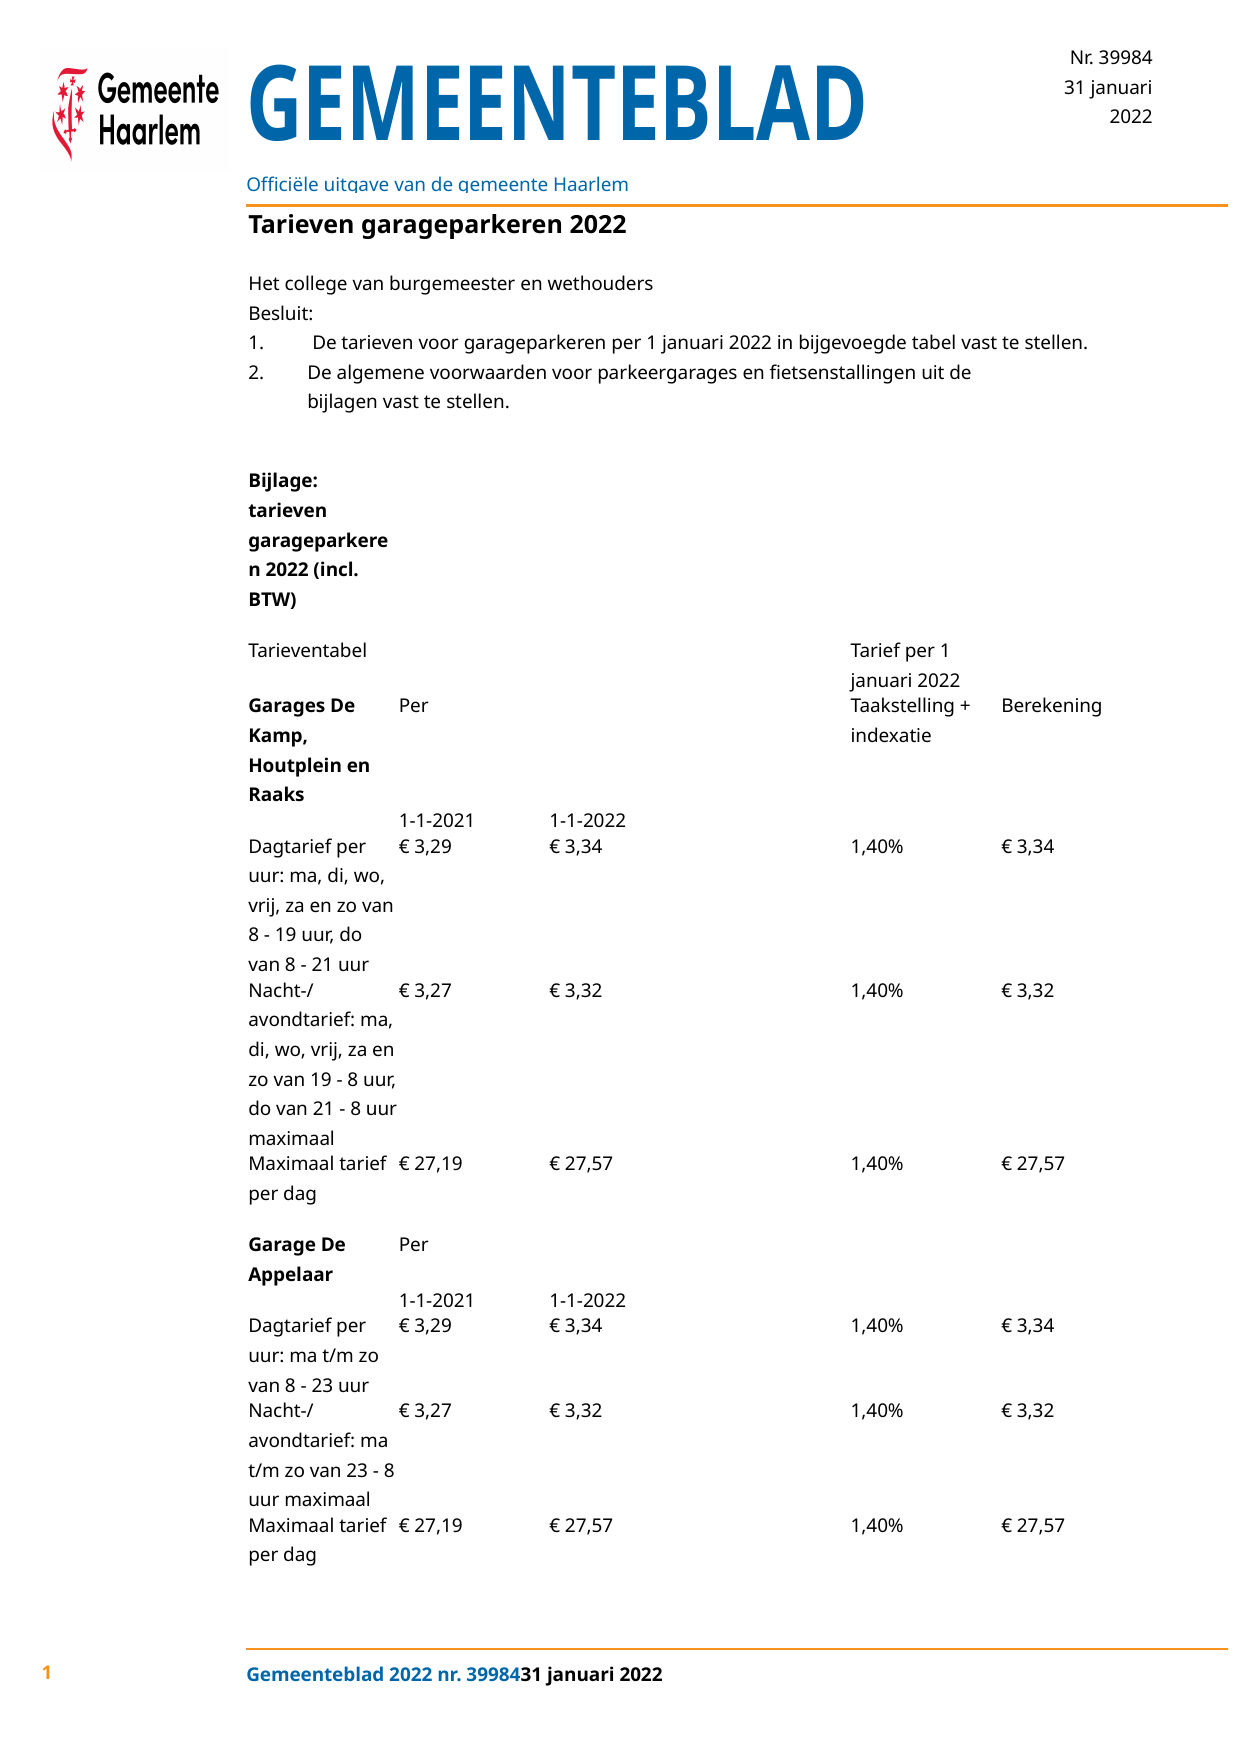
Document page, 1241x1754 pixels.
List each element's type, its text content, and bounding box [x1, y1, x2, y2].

table_cell Dagtarief per uur: ma, di, wo, vrij, za en zo van 8 - 19 uur, do van 8 - 21 uur [248, 833, 398, 977]
table_cell [1001, 1232, 1152, 1287]
text Het college van burgemeester en wethouders [248, 270, 1152, 296]
table_cell € 3,32 [1001, 977, 1152, 1151]
table_cell € 3,27 [399, 977, 549, 1151]
table_header [700, 468, 850, 612]
table_cell [700, 1313, 850, 1398]
table_cell 1-1-2022 [549, 807, 700, 833]
table_cell [700, 1206, 850, 1232]
table_cell € 3,32 [549, 977, 700, 1151]
table_cell [549, 612, 700, 637]
picture [41, 47, 231, 172]
table_cell [1001, 807, 1152, 833]
table_cell [850, 1287, 1001, 1313]
table_header [549, 468, 700, 612]
table_cell [1001, 1568, 1152, 1593]
table_cell Tarief per 1 januari 2022 [850, 638, 1001, 693]
table_cell [700, 1398, 850, 1512]
table_cell [549, 1206, 700, 1232]
table_cell [1001, 1206, 1152, 1232]
list De algemene voorwaarden voor parkeergarages en fietsenstallingen uit de bijlagen vast te stellen. [248, 359, 1152, 414]
table_cell [850, 612, 1001, 637]
table_cell [700, 693, 850, 807]
table_cell [248, 1287, 398, 1313]
table_cell [549, 1568, 700, 1593]
table_cell [399, 638, 549, 693]
table_cell [399, 1206, 549, 1232]
table_cell [1001, 612, 1152, 637]
table_cell [248, 1206, 398, 1232]
table_cell [248, 1568, 398, 1593]
table_cell Berekening [1001, 693, 1152, 807]
table_cell Nacht-/avondtarief: ma t/m zo van 23 - 8 uur maximaal [248, 1398, 398, 1512]
table_cell 1,40% [850, 833, 1001, 977]
table_cell Per [399, 1232, 700, 1287]
table_cell Maximaal tarief per dag [248, 1151, 398, 1206]
table_cell € 3,34 [549, 833, 700, 977]
table_header [1001, 468, 1152, 612]
table_cell € 3,29 [399, 1313, 549, 1398]
table_cell Garage De Appelaar [248, 1232, 398, 1287]
table_cell [1001, 638, 1152, 693]
table_cell € 3,32 [1001, 1398, 1152, 1512]
table_cell [850, 807, 1001, 833]
table_cell 1,40% [850, 1398, 1001, 1512]
table_cell [700, 807, 850, 833]
table_cell € 3,34 [1001, 1313, 1152, 1398]
table_cell € 3,34 [549, 1313, 700, 1398]
table_cell [700, 1568, 850, 1593]
table_cell Maximaal tarief per dag [248, 1512, 398, 1567]
table_cell Garages De Kamp, Houtplein en Raaks [248, 693, 398, 807]
table_cell [399, 612, 549, 637]
table_cell [700, 1232, 850, 1287]
table_cell Tarieventabel [248, 638, 398, 693]
table_cell 1,40% [850, 1512, 1001, 1567]
table_header [850, 468, 1001, 612]
table_cell 1,40% [850, 1313, 1001, 1398]
text Tarieven garageparkeren 2022 [248, 207, 1152, 241]
table_cell [700, 638, 850, 693]
table_cell [549, 638, 700, 693]
table_cell [700, 1512, 850, 1567]
table_cell € 3,34 [1001, 833, 1152, 977]
table_cell [248, 807, 398, 833]
table_cell € 27,19 [399, 1512, 549, 1567]
table_header Bijlage: tarieven garageparkeren 2022 (incl. BTW) [248, 468, 398, 612]
table_cell [850, 1206, 1001, 1232]
table_cell [700, 1287, 850, 1313]
table_cell € 3,27 [399, 1398, 549, 1512]
table_cell Taakstelling + indexatie [850, 693, 1001, 807]
table_cell € 27,57 [1001, 1512, 1152, 1567]
table_cell [1001, 1287, 1152, 1313]
table_cell € 27,19 [399, 1151, 549, 1206]
table_cell 1-1-2021 [399, 1287, 549, 1313]
table_cell [700, 977, 850, 1151]
table_cell [399, 1568, 549, 1593]
table_cell € 3,32 [549, 1398, 700, 1512]
text Besluit: [248, 300, 1152, 326]
table_cell [700, 833, 850, 977]
table_cell Nacht-/avondtarief: ma, di, wo, vrij, za en zo van 19 - 8 uur, do van 21 - 8 uur maximaal [248, 977, 398, 1151]
table_cell [850, 1232, 1001, 1287]
table_cell [700, 612, 850, 637]
table_cell [700, 1151, 850, 1206]
table_header [399, 468, 549, 612]
table_cell 1-1-2021 [399, 807, 549, 833]
table_cell € 27,57 [549, 1512, 700, 1567]
table_cell 1,40% [850, 977, 1001, 1151]
table_cell € 27,57 [549, 1151, 700, 1206]
table_cell Dagtarief per uur: ma t/m zo van 8 - 23 uur [248, 1313, 398, 1398]
table_cell 1,40% [850, 1151, 1001, 1206]
table_cell Per [399, 693, 700, 807]
list De tarieven voor garageparkeren per 1 januari 2022 in bijgevoegde tabel vast te stellen. [248, 329, 1152, 355]
table_cell 1-1-2022 [549, 1287, 700, 1313]
table_cell € 3,29 [399, 833, 549, 977]
table_cell € 27,57 [1001, 1151, 1152, 1206]
table_cell [850, 1568, 1001, 1593]
table_cell [248, 612, 398, 637]
